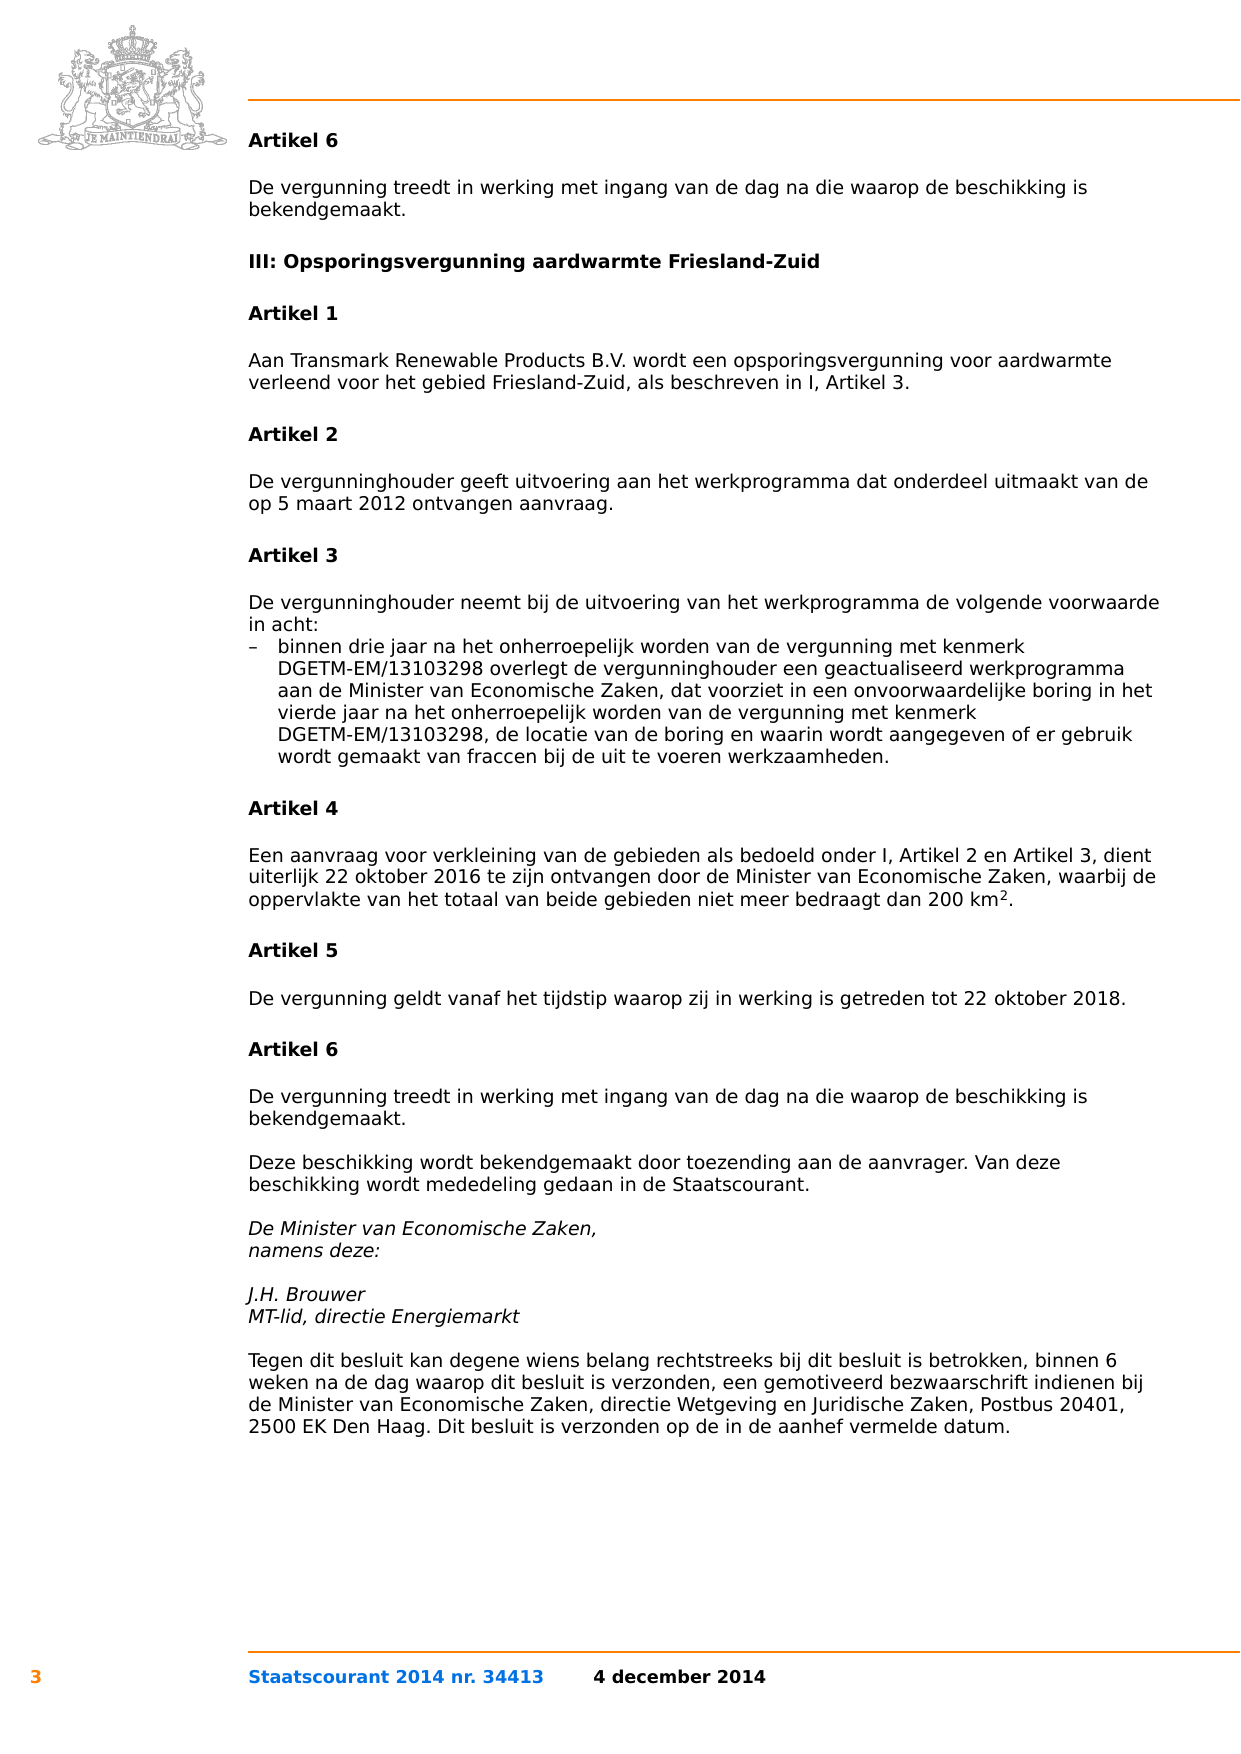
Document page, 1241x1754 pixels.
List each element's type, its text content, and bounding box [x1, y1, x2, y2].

subtitle Artikel 1 [248, 303, 1163, 325]
subtitle Artikel 3 [248, 545, 1163, 567]
text – binnen drie jaar na het onherroepelijk worden van de vergunning met kenmerk DGETM-EM/13103298 overlegt de vergunninghouder een geactualiseerd werkprogramma aan de Minister van Economische Zaken, dat voorziet in een onvoorwaardelijke boring in het vierde jaar na het onherroepelijk worden van de vergunning met kenmerk DGETM-EM/13103298, de locatie van de boring en waarin wordt aangegeven of er gebruik wordt gemaakt van fraccen bij de uit te voeren werkzaamheden. [248, 636, 1163, 767]
text De Minister van Economische Zaken, namens deze: J.H. Brouwer MT-lid, directie Energiemarkt [248, 1218, 1163, 1328]
text Aan Transmark Renewable Products B.V. wordt een opsporingsvergunning voor aardwarmte verleend voor het gebied Friesland-Zuid, als beschreven in I, Artikel 3. [248, 350, 1163, 394]
text De vergunninghouder geeft uitvoering aan het werkprogramma dat onderdeel uitmaakt van de op 5 maart 2012 ontvangen aanvraag. [248, 471, 1163, 515]
text Deze beschikking wordt bekendgemaakt door toezending aan de aanvrager. Van deze beschikking wordt mededeling gedaan in de Staatscourant. [248, 1152, 1163, 1196]
text De vergunninghouder neemt bij de uitvoering van het werkprogramma de volgende voorwaarde in acht: [248, 592, 1163, 636]
picture [38, 25, 227, 150]
subtitle Artikel 4 [248, 797, 1163, 819]
text De vergunning treedt in werking met ingang van de dag na die waarop de beschikking is bekendgemaakt. [248, 177, 1163, 221]
subtitle III: Opsporingsvergunning aardwarmte Friesland-Zuid [248, 251, 1163, 273]
text De vergunning geldt vanaf het tijdstip waarop zij in werking is getreden tot 22 oktober 2018. [248, 987, 1163, 1009]
subtitle Artikel 2 [248, 424, 1163, 446]
subtitle Artikel 6 [248, 130, 1163, 152]
subtitle Artikel 5 [248, 940, 1163, 962]
text De vergunning treedt in werking met ingang van de dag na die waarop de beschikking is bekendgemaakt. [248, 1086, 1163, 1130]
subtitle Artikel 6 [248, 1039, 1163, 1061]
text Een aanvraag voor verkleining van de gebieden als bedoeld onder I, Artikel 2 en Artikel 3, dient uiterlijk 22 oktober 2016 te zijn ontvangen door de Minister van Economische Zaken, waarbij de oppervlakte van het totaal van beide gebieden niet meer bedraagt dan 200 km2. [248, 844, 1163, 910]
text Tegen dit besluit kan degene wiens belang rechtstreeks bij dit besluit is betrokken, binnen 6 weken na de dag waarop dit besluit is verzonden, een gemotiveerd bezwaarschrift indienen bij de Minister van Economische Zaken, directie Wetgeving en Juridische Zaken, Postbus 20401, 2500 EK Den Haag. Dit besluit is verzonden op de in de aanhef vermelde datum. [248, 1350, 1163, 1438]
